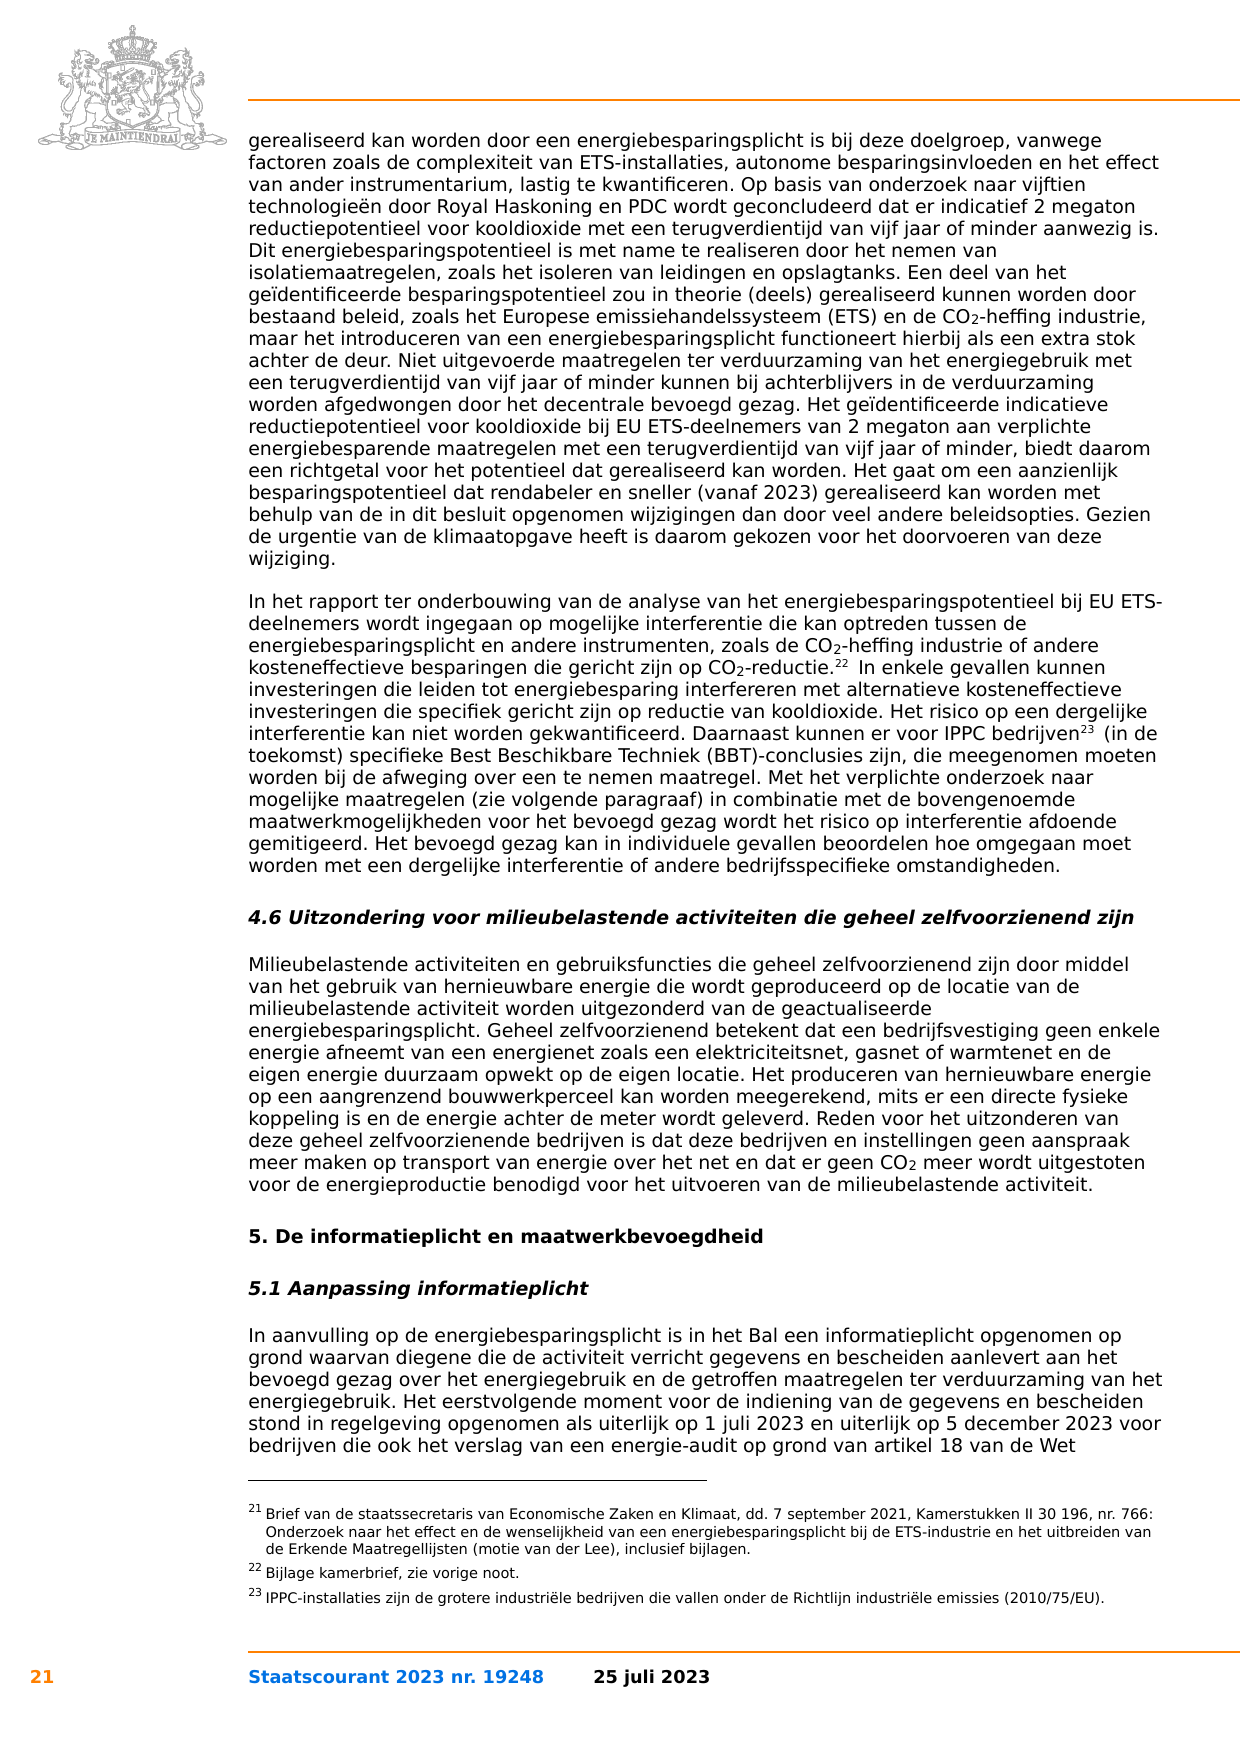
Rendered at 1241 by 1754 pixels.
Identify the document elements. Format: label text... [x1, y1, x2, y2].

text Brief van de staatssecretaris van Economische Zaken en Klimaat, dd. 7 september 2021, Kamerstukken II 30 196, nr. 766: Onderzoek naar het effect en de wenselijkheid van een energiebesparingsplicht bij de ETS-industrie en het uitbreiden van de Erkende Maatregellijsten (motie van der Lee), inclusief bijlagen. [248, 1502, 1163, 1558]
subtitle 5. De informatieplicht en maatwerkbevoegdheid [248, 1226, 1163, 1248]
text In het rapport ter onderbouwing van de analyse van het energiebesparingspotentieel bij EU ETS-deelnemers wordt ingegaan op mogelijke interferentie die kan optreden tussen de energiebesparingsplicht en andere instrumenten, zoals de CO2-heffing industrie of andere kosteneffectieve besparingen die gericht zijn op CO2-reductie. In enkele gevallen kunnen investeringen die leiden tot energiebesparing interfereren met alternatieve kosteneffectieve investeringen die specifiek gericht zijn op reductie van kooldioxide. Het risico op een dergelijke interferentie kan niet worden gekwantificeerd. Daarnaast kunnen er voor IPPC bedrijven (in de toekomst) specifieke Best Beschikbare Techniek (BBT)-conclusies zijn, die meegenomen moeten worden bij de afweging over een te nemen maatregel. Met het verplichte onderzoek naar mogelijke maatregelen (zie volgende paragraaf) in combinatie met de bovengenoemde maatwerkmogelijkheden voor het bevoegd gezag wordt het risico op interferentie afdoende gemitigeerd. Het bevoegd gezag kan in individuele gevallen beoordelen hoe omgegaan moet worden met een dergelijke interferentie of andere bedrijfsspecifieke omstandigheden. [248, 591, 1163, 877]
text IPPC-installaties zijn de grotere industriële bedrijven die vallen onder de Richtlijn industriële emissies (2010/75/EU). [248, 1586, 1163, 1608]
subtitle 5.1 Aanpassing informatieplicht [248, 1278, 1163, 1300]
text In aanvulling op de energiebesparingsplicht is in het Bal een informatieplicht opgenomen op grond waarvan diegene die de activiteit verricht gegevens en bescheiden aanlevert aan het bevoegd gezag over het energiegebruik en de getroffen maatregelen ter verduurzaming van het energiegebruik. Het eerstvolgende moment voor de indiening van de gegevens en bescheiden stond in regelgeving opgenomen als uiterlijk op 1 juli 2023 en uiterlijk op 5 december 2023 voor bedrijven die ook het verslag van een energie-audit op grond van artikel 18 van de Wet [248, 1325, 1163, 1457]
text Milieubelastende activiteiten en gebruiksfuncties die geheel zelfvoorzienend zijn door middel van het gebruik van hernieuwbare energie die wordt geproduceerd op de locatie van de milieubelastende activiteit worden uitgezonderd van de geactualiseerde energiebesparingsplicht. Geheel zelfvoorzienend betekent dat een bedrijfsvestiging geen enkele energie afneemt van een energienet zoals een elektriciteitsnet, gasnet of warmtenet en de eigen energie duurzaam opwekt op de eigen locatie. Het produceren van hernieuwbare energie op een aangrenzend bouwwerkperceel kan worden meegerekend, mits er een directe fysieke koppeling is en de energie achter de meter wordt geleverd. Reden voor het uitzonderen van deze geheel zelfvoorzienende bedrijven is dat deze bedrijven en instellingen geen aanspraak meer maken op transport van energie over het net en dat er geen CO2 meer wordt uitgestoten voor de energieproductie benodigd voor het uitvoeren van de milieubelastende activiteit. [248, 954, 1163, 1196]
picture [38, 25, 227, 150]
subtitle 4.6 Uitzondering voor milieubelastende activiteiten die geheel zelfvoorzienend zijn [248, 907, 1163, 929]
text Bijlage kamerbrief, zie vorige noot. [248, 1561, 1163, 1583]
text gerealiseerd kan worden door een energiebesparingsplicht is bij deze doelgroep, vanwege factoren zoals de complexiteit van ETS-installaties, autonome besparingsinvloeden en het effect van ander instrumentarium, lastig te kwantificeren. Op basis van onderzoek naar vijftien technologieën door Royal Haskoning en PDC wordt geconcludeerd dat er indicatief 2 megaton reductiepotentieel voor kooldioxide met een terugverdientijd van vijf jaar of minder aanwezig is. Dit energiebesparingspotentieel is met name te realiseren door het nemen van isolatiemaatregelen, zoals het isoleren van leidingen en opslagtanks. Een deel van het geïdentificeerde besparingspotentieel zou in theorie (deels) gerealiseerd kunnen worden door bestaand beleid, zoals het Europese emissiehandelssysteem (ETS) en de CO2-heffing industrie, maar het introduceren van een energiebesparingsplicht functioneert hierbij als een extra stok achter de deur. Niet uitgevoerde maatregelen ter verduurzaming van het energiegebruik met een terugverdientijd van vijf jaar of minder kunnen bij achterblijvers in de verduurzaming worden afgedwongen door het decentrale bevoegd gezag. Het geïdentificeerde indicatieve reductiepotentieel voor kooldioxide bij EU ETS-deelnemers van 2 megaton aan verplichte energiebesparende maatregelen met een terugverdientijd van vijf jaar of minder, biedt daarom een richtgetal voor het potentieel dat gerealiseerd kan worden. Het gaat om een aanzienlijk besparingspotentieel dat rendabeler en sneller (vanaf 2023) gerealiseerd kan worden met behulp van de in dit besluit opgenomen wijzigingen dan door veel andere beleidsopties. Gezien de urgentie van de klimaatopgave heeft is daarom gekozen voor het doorvoeren van deze wijziging. [248, 130, 1163, 569]
